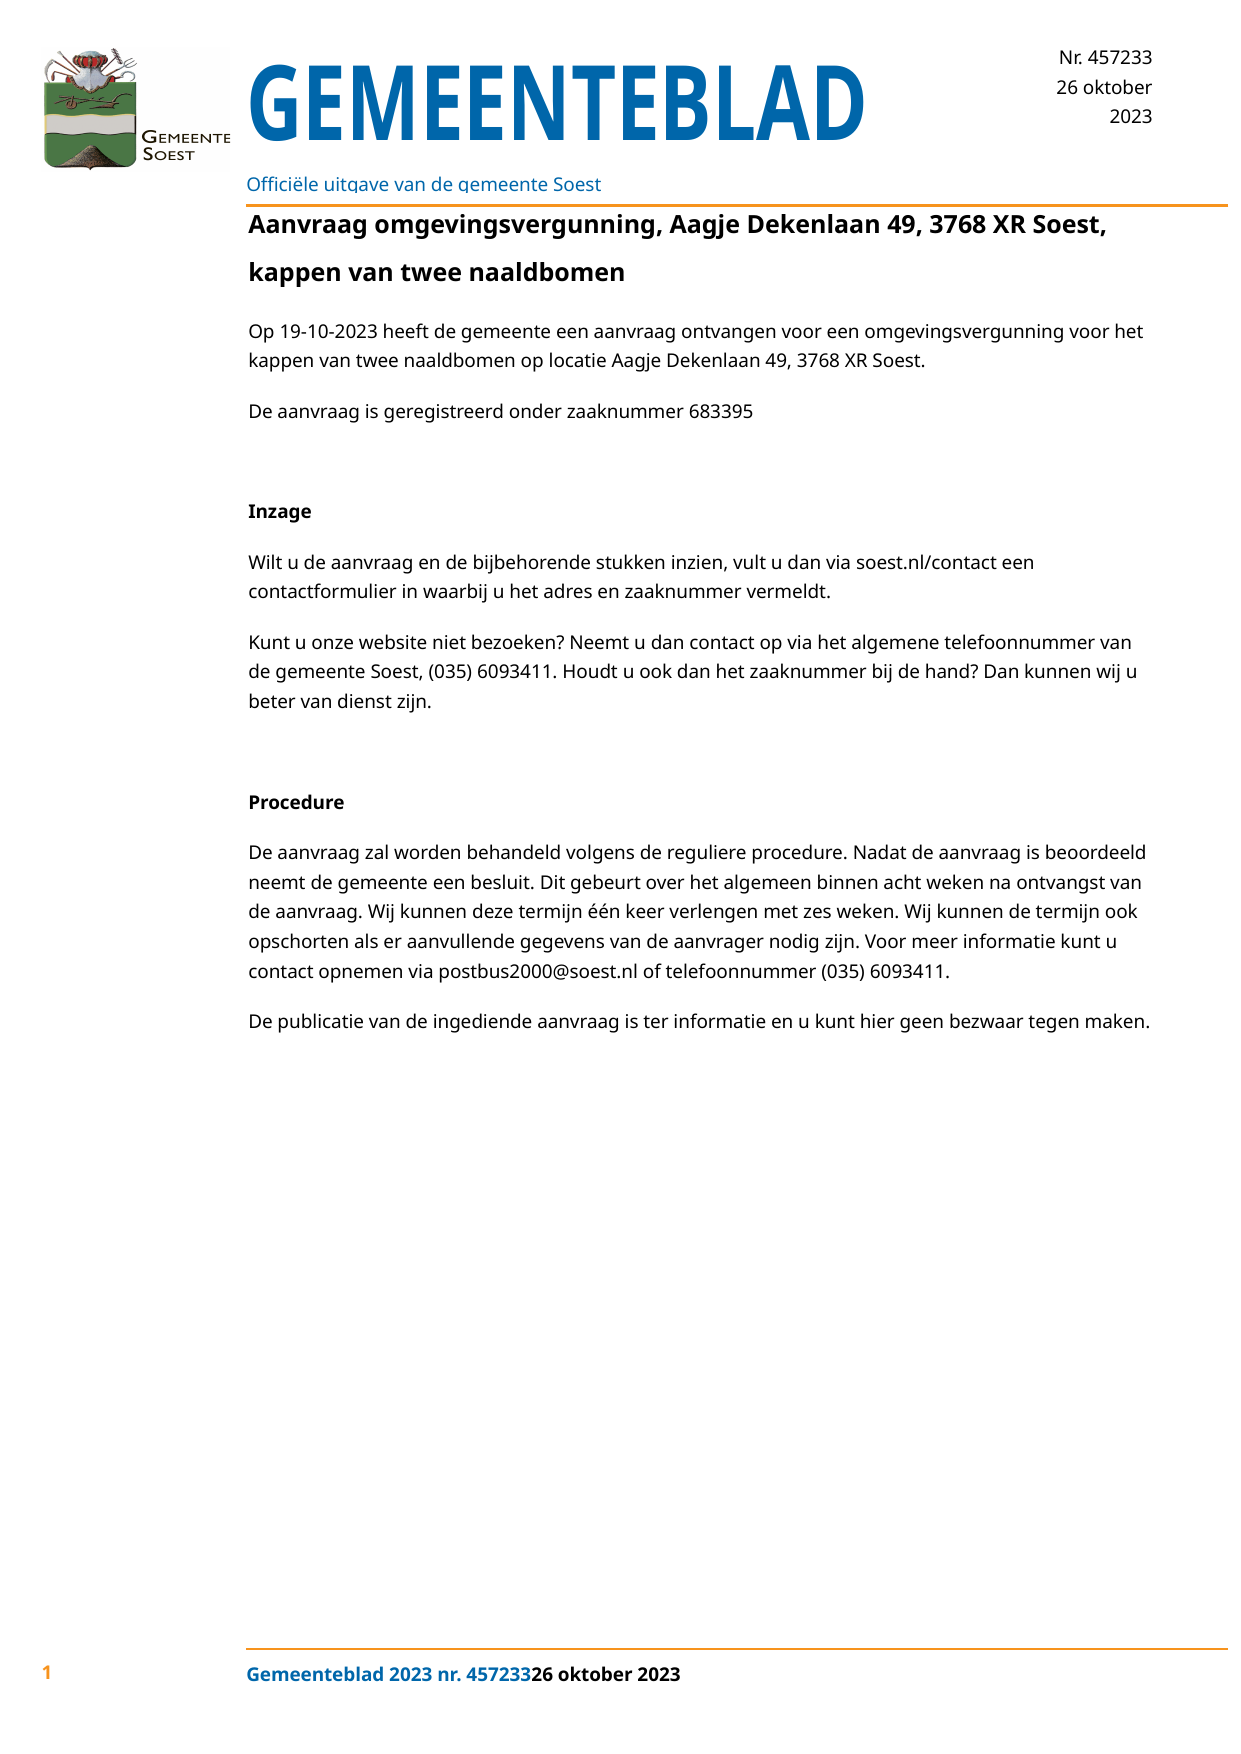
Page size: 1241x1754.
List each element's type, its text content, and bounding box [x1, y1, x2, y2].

text Inzage [248, 499, 1152, 524]
text Wilt u de aanvraag en de bijbehorende stukken inzien, vult u dan via soest.nl/contact een contactformulier in waarbij u het adres en zaaknummer vermeldt. [248, 549, 1152, 604]
text Kunt u onze website niet bezoeken? Neemt u dan contact op via het algemene telefoonnummer van de gemeente Soest, (035) 6093411. Houdt u ook dan het zaaknummer bij de hand? Dan kunnen wij u beter van dienst zijn. [248, 629, 1152, 714]
text Op 19-10-2023 heeft de gemeente een aanvraag ontvangen voor een omgevingsvergunning voor het kappen van twee naaldbomen op locatie Aagje Dekenlaan 49, 3768 XR Soest. [248, 318, 1152, 373]
text De publicatie van de ingediende aanvraag is ter informatie en u kunt hier geen bezwaar tegen maken. [248, 1008, 1152, 1034]
text De aanvraag zal worden behandeld volgens de reguliere procedure. Nadat de aanvraag is beoordeeld neemt de gemeente een besluit. Dit gebeurt over het algemeen binnen acht weken na ontvangst van de aanvraag. Wij kunnen deze termijn één keer verlengen met zes weken. Wij kunnen de termijn ook opschorten als er aanvullende gegevens van de aanvrager nodig zijn. Voor meer informatie kunt u contact opnemen via postbus2000@soest.nl of telefoonnummer (035) 6093411. [248, 839, 1152, 984]
picture [41, 47, 231, 172]
text Procedure [248, 789, 1152, 815]
text De aanvraag is geregistreerd onder zaaknummer 683395 [248, 398, 1152, 424]
text Aanvraag omgevingsvergunning, Aagje Dekenlaan 49, 3768 XR Soest, kappen van twee naaldbomen [248, 207, 1152, 288]
